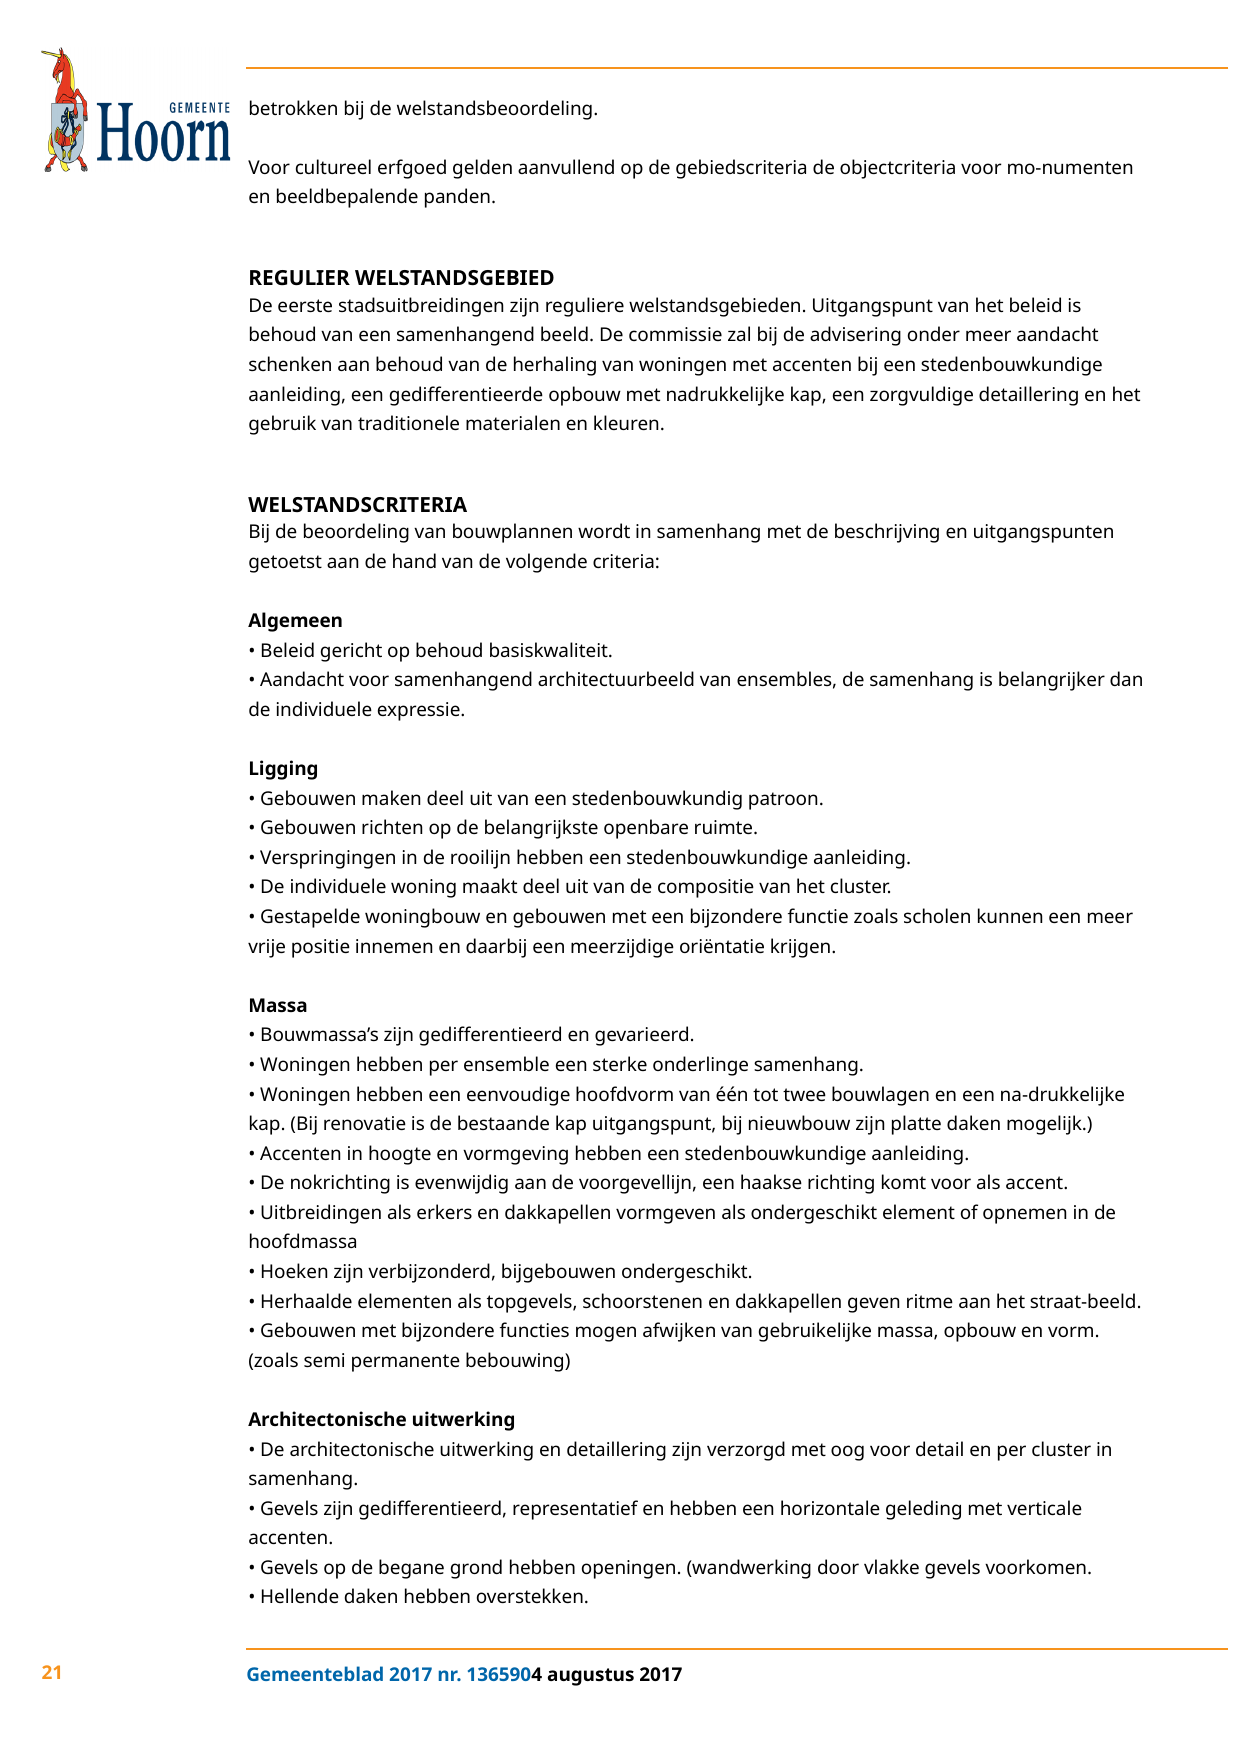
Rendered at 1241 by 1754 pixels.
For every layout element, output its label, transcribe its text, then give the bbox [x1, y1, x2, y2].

text • Gebouwen richten op de belangrijkste openbare ruimte. [248, 814, 1152, 840]
picture [41, 47, 231, 172]
text • De nokrichting is evenwijdig aan de voorgevellijn, een haakse richting komt voor als accent. [248, 1169, 1152, 1195]
text Ligging [248, 755, 1152, 781]
text • Verspringingen in de rooilijn hebben een stedenbouwkundige aanleiding. [248, 844, 1152, 870]
text • Bouwmassa’s zijn gedifferentieerd en gevarieerd. [248, 1022, 1152, 1047]
text De eerste stadsuitbreidingen zijn reguliere welstandsgebieden. Uitgangspunt van het beleid is behoud van een samenhangend beeld. De commissie zal bij de advisering onder meer aandacht schenken aan behoud van de herhaling van woningen met accenten bij een stedenbouwkundige aanleiding, een gedifferentieerde opbouw met nadrukkelijke kap, een zorgvuldige detaillering en het gebruik van traditionele materialen en kleuren. [248, 292, 1152, 436]
text • Beleid gericht op behoud basiskwaliteit. [248, 637, 1152, 663]
text WELSTANDSCRITERIA [248, 490, 1152, 519]
text • Hoeken zijn verbijzonderd, bijgebouwen ondergeschikt. [248, 1258, 1152, 1284]
text • Woningen hebben per ensemble een sterke onderlinge samenhang. [248, 1051, 1152, 1077]
text • De architectonische uitwerking en detaillering zijn verzorgd met oog voor detail en per cluster in samenhang. [248, 1436, 1152, 1491]
text REGULIER WELSTANDSGEBIED [248, 263, 1152, 292]
text • Accenten in hoogte en vormgeving hebben een stedenbouwkundige aanleiding. [248, 1140, 1152, 1166]
text • Gebouwen maken deel uit van een stedenbouwkundig patroon. [248, 785, 1152, 811]
text • Uitbreidingen als erkers en dakkapellen vormgeven als ondergeschikt element of opnemen in de hoofdmassa [248, 1199, 1152, 1254]
text • De individuele woning maakt deel uit van de compositie van het cluster. [248, 874, 1152, 899]
text Algemeen [248, 607, 1152, 633]
text Voor cultureel erfgoed gelden aanvullend op de gebiedscriteria de objectcriteria voor mo-numenten en beeldbepalende panden. [248, 154, 1152, 209]
text • Gevels op de begane grond hebben openingen. (wandwerking door vlakke gevels voorkomen. [248, 1554, 1152, 1580]
text Massa [248, 992, 1152, 1018]
text Bij de beoordeling van bouwplannen wordt in samenhang met de beschrijving en uitgangspunten getoetst aan de hand van de volgende criteria: [248, 519, 1152, 574]
text • Hellende daken hebben overstekken. [248, 1584, 1152, 1609]
text • Gestapelde woningbouw en gebouwen met een bijzondere functie zoals scholen kunnen een meer vrije positie innemen en daarbij een meerzijdige oriëntatie krijgen. [248, 903, 1152, 959]
text • Gebouwen met bijzondere functies mogen afwijken van gebruikelijke massa, opbouw en vorm. (zoals semi permanente bebouwing) [248, 1317, 1152, 1373]
text • Gevels zijn gedifferentieerd, representatief en hebben een horizontale geleding met verticale accenten. [248, 1495, 1152, 1550]
text • Herhaalde elementen als topgevels, schoorstenen en dakkapellen geven ritme aan het straat-beeld. [248, 1288, 1152, 1314]
text betrokken bij de welstandsbeoordeling. [248, 95, 1152, 121]
text • Woningen hebben een eenvoudige hoofdvorm van één tot twee bouwlagen en een na-drukkelijke kap. (Bij renovatie is de bestaande kap uitgangspunt, bij nieuwbouw zijn platte daken mogelijk.) [248, 1081, 1152, 1136]
text • Aandacht voor samenhangend architectuurbeeld van ensembles, de samenhang is belangrijker dan de individuele expressie. [248, 667, 1152, 722]
text Architectonische uitwerking [248, 1406, 1152, 1432]
